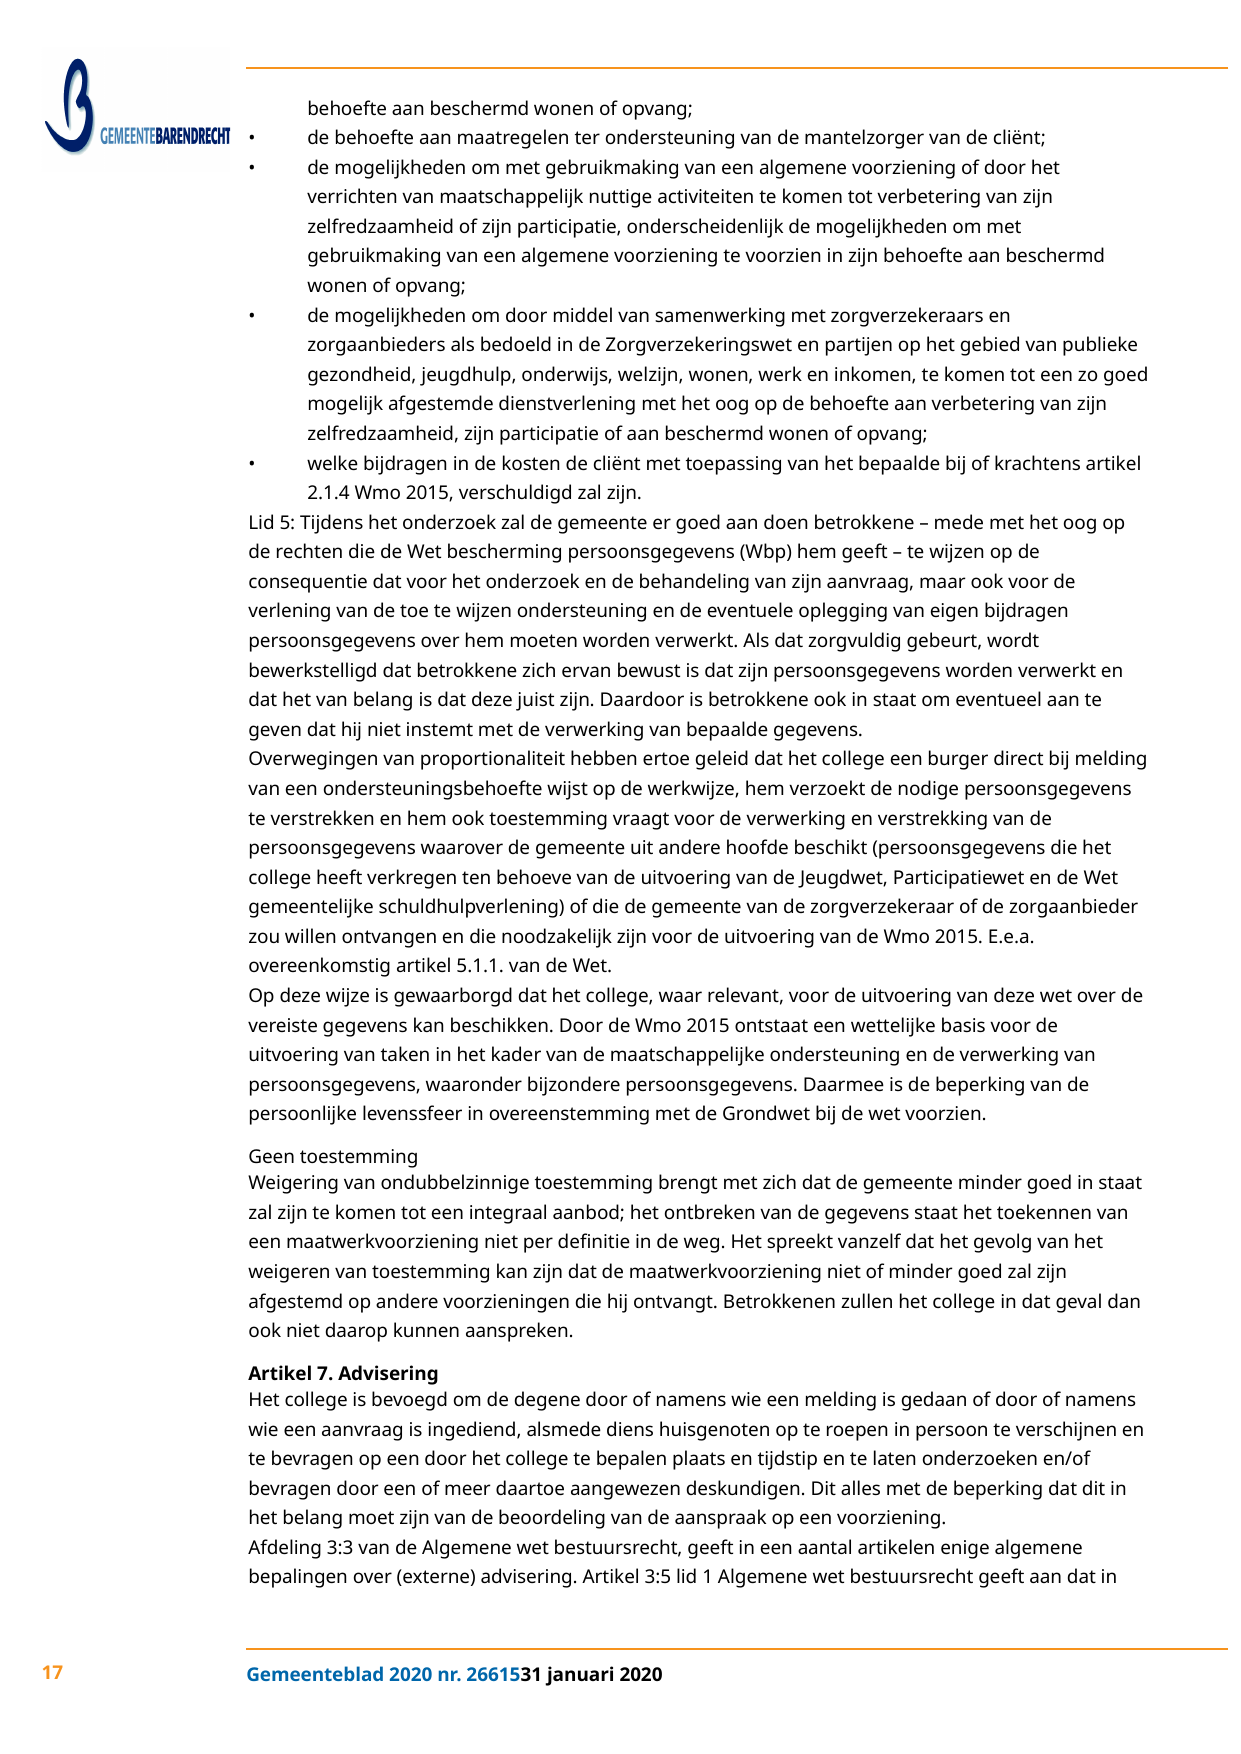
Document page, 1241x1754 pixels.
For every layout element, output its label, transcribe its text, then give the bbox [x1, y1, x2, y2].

list de mogelijkheden om door middel van samenwerking met zorgverzekeraars en zorgaanbieders als bedoeld in de Zorgverzekeringswet en partijen op het gebied van publieke gezondheid, jeugdhulp, onderwijs, welzijn, wonen, werk en inkomen, te komen tot een zo goed mogelijk afgestemde dienstverlening met het oog op de behoefte aan verbetering van zijn zelfredzaamheid, zijn participatie of aan beschermd wonen of opvang; [248, 302, 1152, 446]
text Afdeling 3:3 van de Algemene wet bestuursrecht, geeft in een aantal artikelen enige algemene bepalingen over (externe) advisering. Artikel 3:5 lid 1 Algemene wet bestuursrecht geeft aan dat in [248, 1534, 1152, 1589]
list welke bijdragen in de kosten de cliënt met toepassing van het bepaalde bij of krachtens artikel 2.1.4 Wmo 2015, verschuldigd zal zijn. [248, 450, 1152, 505]
list behoefte aan beschermd wonen of opvang; [248, 95, 1152, 121]
list de behoefte aan maatregelen ter ondersteuning van de mantelzorger van de cliënt; [248, 124, 1152, 150]
text Artikel 7. Advisering [248, 1361, 1152, 1386]
text Lid 5: Tijdens het onderzoek zal de gemeente er goed aan doen betrokkene – mede met het oog op de rechten die de Wet bescherming persoonsgegevens (Wbp) hem geeft – te wijzen op de consequentie dat voor het onderzoek en de behandeling van zijn aanvraag, maar ook voor de verlening van de toe te wijzen ondersteuning en de eventuele oplegging van eigen bijdragen persoonsgegevens over hem moeten worden verwerkt. Als dat zorgvuldig gebeurt, wordt bewerkstelligd dat betrokkene zich ervan bewust is dat zijn persoonsgegevens worden verwerkt en dat het van belang is dat deze juist zijn. Daardoor is betrokkene ook in staat om eventueel aan te geven dat hij niet instemt met de verwerking van bepaalde gegevens. [248, 509, 1152, 742]
text Weigering van ondubbelzinnige toestemming brengt met zich dat de gemeente minder goed in staat zal zijn te komen tot een integraal aanbod; het ontbreken van de gegevens staat het toekennen van een maatwerkvoorziening niet per definitie in de weg. Het spreekt vanzelf dat het gevolg van het weigeren van toestemming kan zijn dat de maatwerkvoorziening niet of minder goed zal zijn afgestemd op andere voorzieningen die hij ontvangt. Betrokkenen zullen het college in dat geval dan ook niet daarop kunnen aanspreken. [248, 1169, 1152, 1343]
picture [41, 47, 231, 172]
text Het college is bevoegd om de degene door of namens wie een melding is gedaan of door of namens wie een aanvraag is ingediend, alsmede diens huisgenoten op te roepen in persoon te verschijnen en te bevragen op een door het college te bepalen plaats en tijdstip en te laten onderzoeken en/of bevragen door een of meer daartoe aangewezen deskundigen. Dit alles met de beperking dat dit in het belang moet zijn van de beoordeling van de aanspraak op een voorziening. [248, 1386, 1152, 1530]
text Op deze wijze is gewaarborgd dat het college, waar relevant, voor de uitvoering van deze wet over de vereiste gegevens kan beschikken. Door de Wmo 2015 ontstaat een wettelijke basis voor de uitvoering van taken in het kader van de maatschappelijke ondersteuning en de verwerking van persoonsgegevens, waaronder bijzondere persoonsgegevens. Daarmee is de beperking van de persoonlijke levenssfeer in overeenstemming met de Grondwet bij de wet voorzien. [248, 982, 1152, 1126]
list de mogelijkheden om met gebruikmaking van een algemene voorziening of door het verrichten van maatschappelijk nuttige activiteiten te komen tot verbetering van zijn zelfredzaamheid of zijn participatie, onderscheidenlijk de mogelijkheden om met gebruikmaking van een algemene voorziening te voorzien in zijn behoefte aan beschermd wonen of opvang; [248, 154, 1152, 298]
text Overwegingen van proportionaliteit hebben ertoe geleid dat het college een burger direct bij melding van een ondersteuningsbehoefte wijst op de werkwijze, hem verzoekt de nodige persoonsgegevens te verstrekken en hem ook toestemming vraagt voor de verwerking en verstrekking van de persoonsgegevens waarover de gemeente uit andere hoofde beschikt (persoonsgegevens die het college heeft verkregen ten behoeve van de uitvoering van de Jeugdwet, Participatiewet en de Wet gemeentelijke schuldhulpverlening) of die de gemeente van de zorgverzekeraar of de zorgaanbieder zou willen ontvangen en die noodzakelijk zijn voor de uitvoering van de Wmo 2015. E.e.a. overeenkomstig artikel 5.1.1. van de Wet. [248, 746, 1152, 978]
text Geen toestemming [248, 1144, 1152, 1169]
